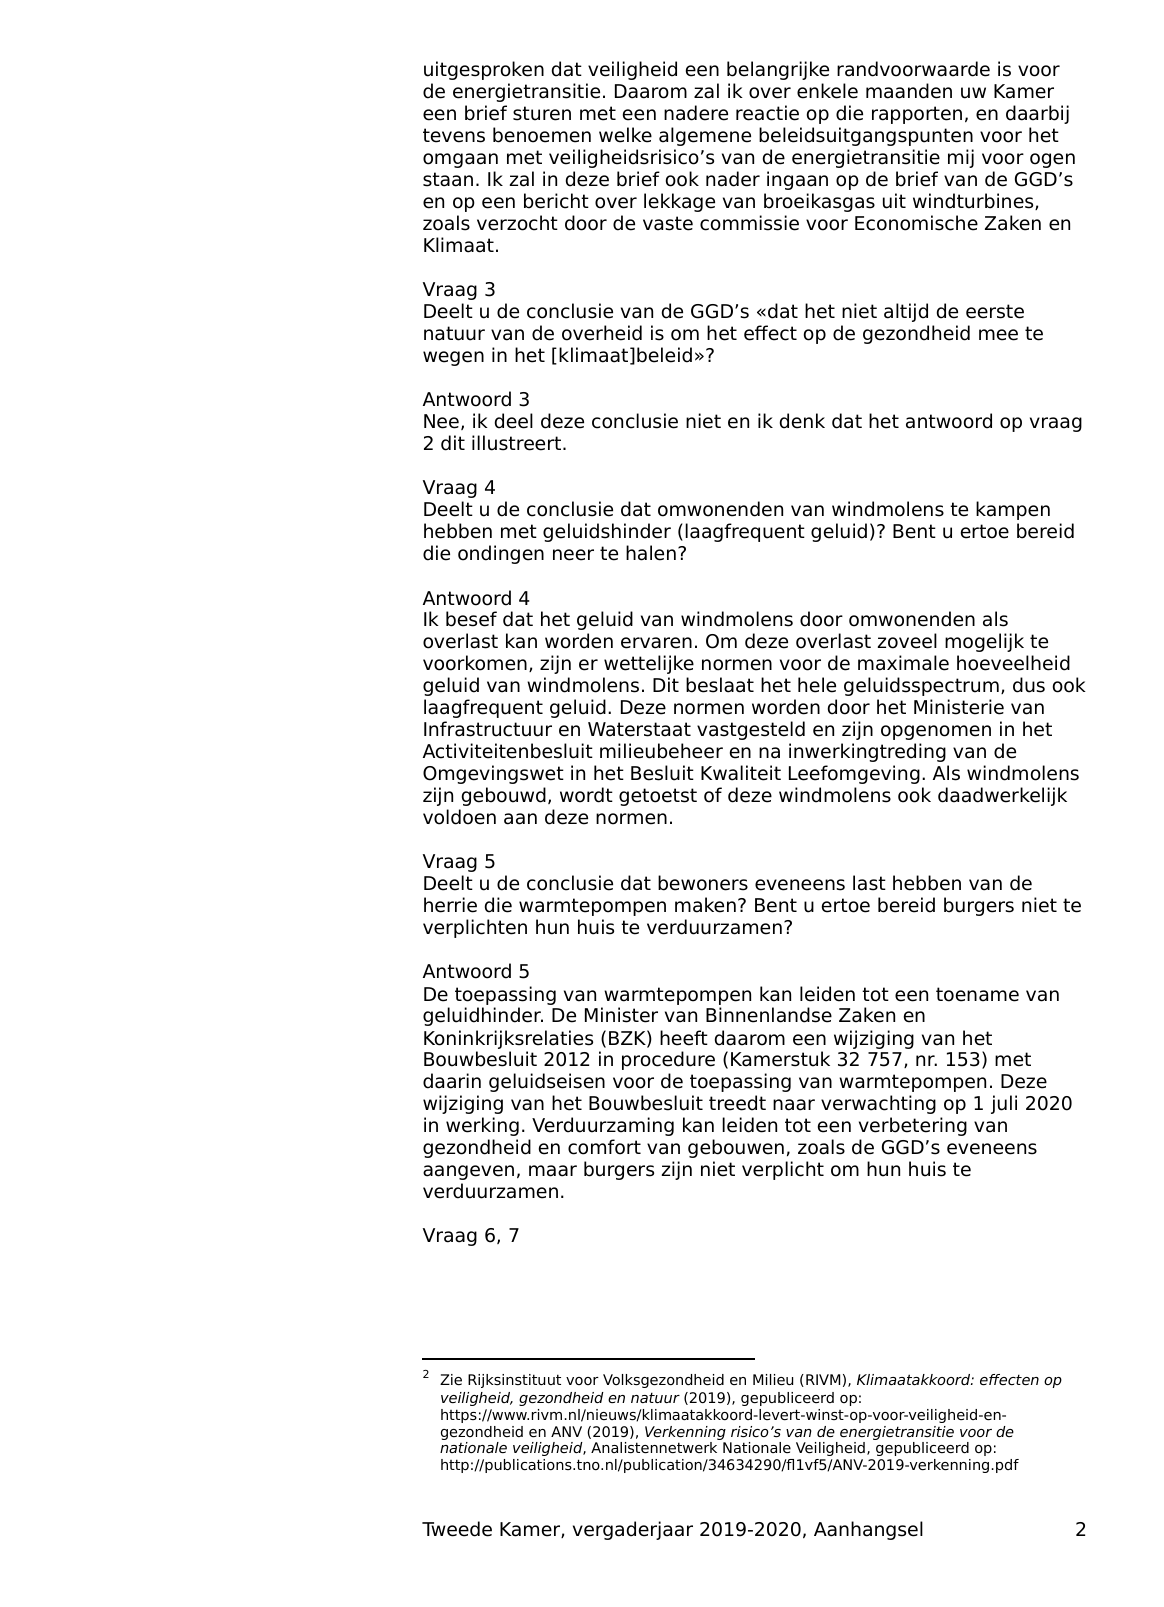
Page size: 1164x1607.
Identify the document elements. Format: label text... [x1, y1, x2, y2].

text Antwoord 3 [422, 389, 1087, 411]
text Vraag 6, 7 [422, 1225, 1087, 1247]
text Ik besef dat het geluid van windmolens door omwonenden als overlast kan worden ervaren. Om deze overlast zoveel mogelijk te voorkomen, zijn er wettelijke normen voor de maximale hoeveelheid geluid van windmolens. Dit beslaat het hele geluidsspectrum, dus ook laagfrequent geluid. Deze normen worden door het Ministerie van Infrastructuur en Waterstaat vastgesteld en zijn opgenomen in het Activiteitenbesluit milieubeheer en na inwerkingtreding van de Omgevingswet in het Besluit Kwaliteit Leefomgeving. Als windmolens zijn gebouwd, wordt getoetst of deze windmolens ook daadwerkelijk voldoen aan deze normen. [422, 609, 1087, 829]
text uitgesproken dat veiligheid een belangrijke randvoorwaarde is voor de energietransitie. Daarom zal ik over enkele maanden uw Kamer een brief sturen met een nadere reactie op die rapporten, en daarbij tevens benoemen welke algemene beleidsuitgangspunten voor het omgaan met veiligheidsrisico’s van de energietransitie mij voor ogen staan. Ik zal in deze brief ook nader ingaan op de brief van de GGD’s en op een bericht over lekkage van broeikasgas uit windturbines, zoals verzocht door de vaste commissie voor Economische Zaken en Klimaat. [422, 59, 1087, 257]
text Deelt u de conclusie dat omwonenden van windmolens te kampen hebben met geluidshinder (laagfrequent geluid)? Bent u ertoe bereid die ondingen neer te halen? [422, 499, 1087, 565]
text Antwoord 5 [422, 961, 1087, 983]
text De toepassing van warmtepompen kan leiden tot een toename van geluidhinder. De Minister van Binnenlandse Zaken en Koninkrijksrelaties (BZK) heeft daarom een wijziging van het Bouwbesluit 2012 in procedure (Kamerstuk 32 757, nr. 153) met daarin geluidseisen voor de toepassing van warmtepompen. Deze wijziging van het Bouwbesluit treedt naar verwachting op 1 juli 2020 in werking. Verduurzaming kan leiden tot een verbetering van gezondheid en comfort van gebouwen, zoals de GGD’s eveneens aangeven, maar burgers zijn niet verplicht om hun huis te verduurzamen. [422, 983, 1087, 1203]
text Deelt u de conclusie van de GGD’s «dat het niet altijd de eerste natuur van de overheid is om het effect op de gezondheid mee te wegen in het [klimaat]beleid»? [422, 301, 1087, 367]
text Vraag 3 [422, 279, 1087, 301]
text Deelt u de conclusie dat bewoners eveneens last hebben van de herrie die warmtepompen maken? Bent u ertoe bereid burgers niet te verplichten hun huis te verduurzamen? [422, 873, 1087, 939]
text Antwoord 4 [422, 587, 1087, 609]
text Vraag 4 [422, 477, 1087, 499]
text Nee, ik deel deze conclusie niet en ik denk dat het antwoord op vraag 2 dit illustreert. [422, 411, 1087, 455]
text Vraag 5 [422, 851, 1087, 873]
text Zie Rijksinstituut voor Volksgezondheid en Milieu (RIVM), Klimaatakkoord: effecten op veiligheid, gezondheid en natuur (2019), gepubliceerd op: https://www.rivm.nl/nieuws/klimaatakkoord-levert-winst-op-voor-veiligheid-en-gezondheid en ANV (2019), Verkenning risico’s van de energietransitie voor de nationale veiligheid, Analistennetwerk Nationale Veiligheid, gepubliceerd op: http://publications.tno.nl/publication/34634290/fl1vf5/ANV-2019-verkenning.pdf [422, 1368, 1087, 1474]
